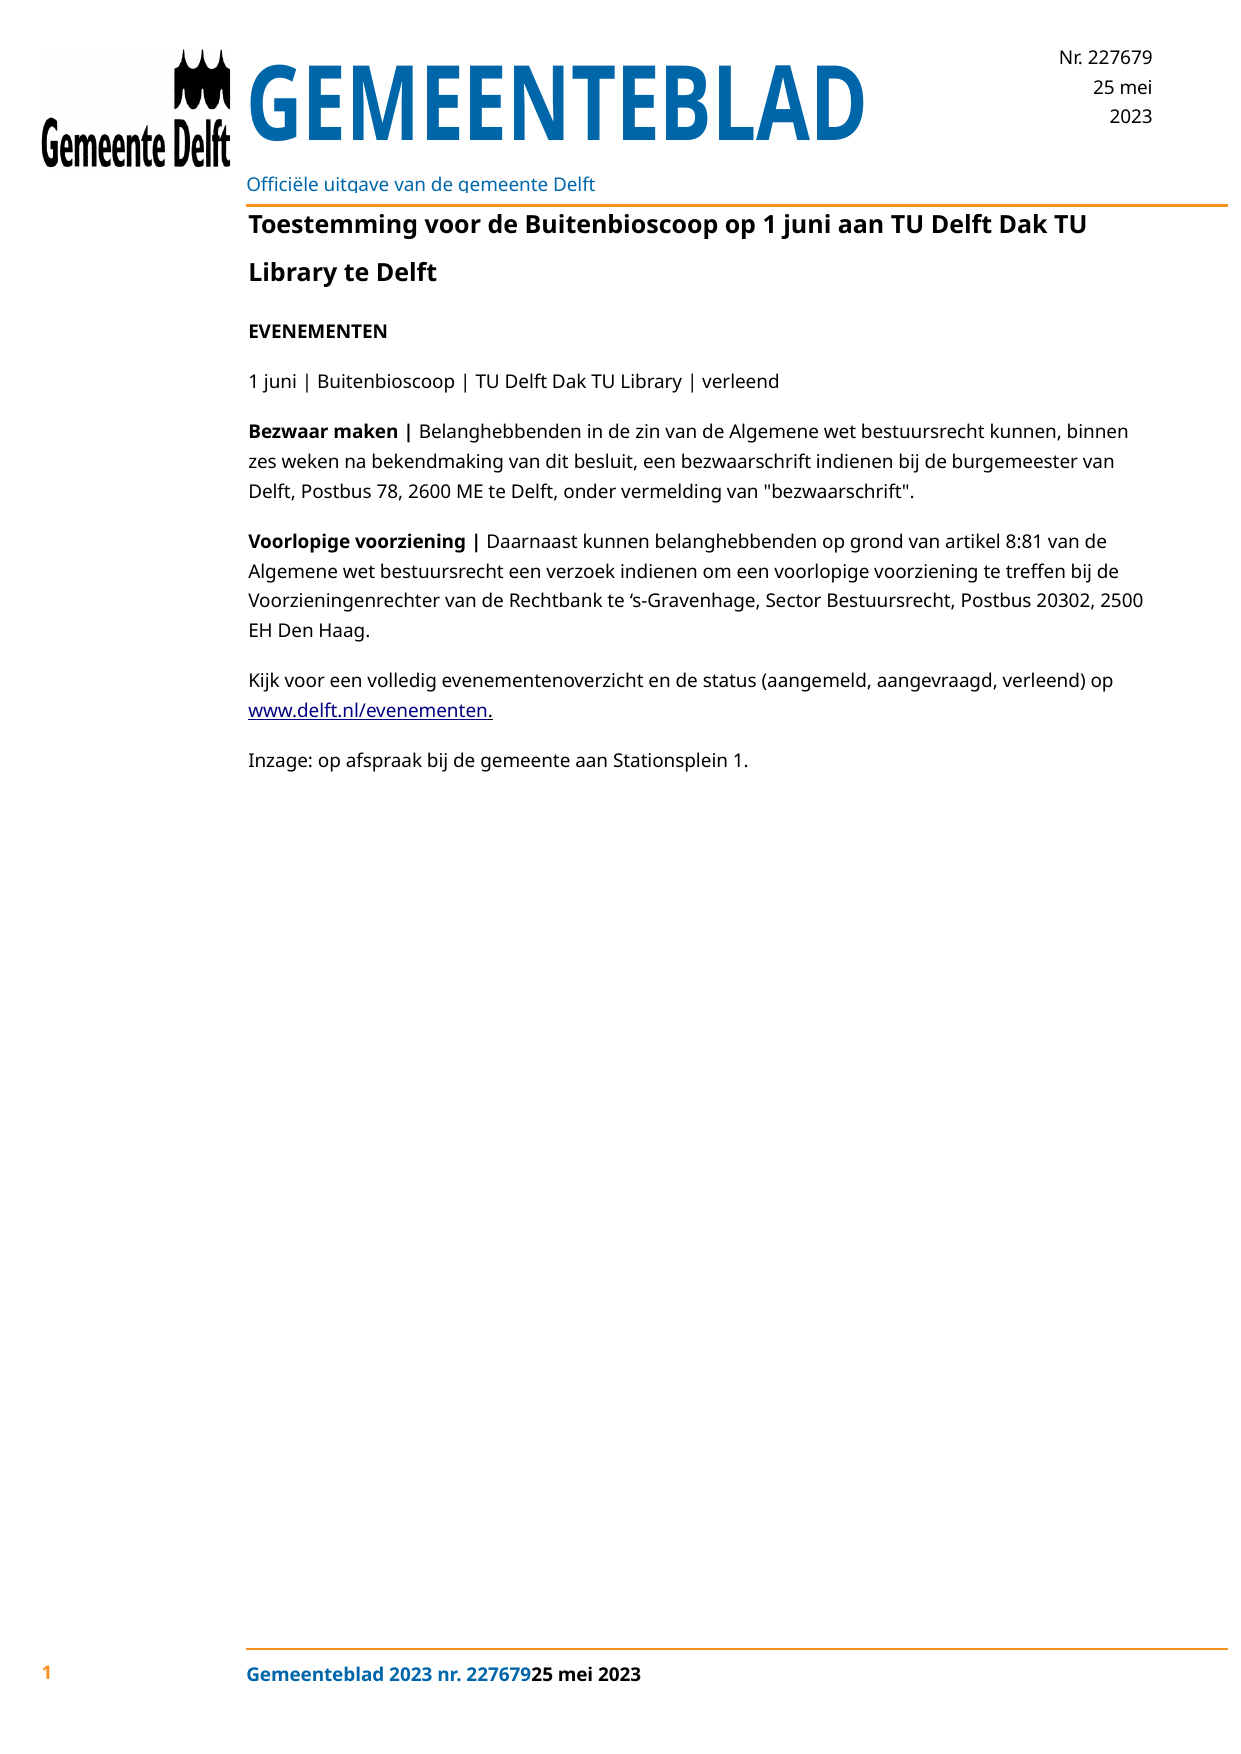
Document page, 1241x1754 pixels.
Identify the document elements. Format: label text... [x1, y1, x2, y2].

text Bezwaar maken | Belanghebbenden in de zin van de Algemene wet bestuursrecht kunnen, binnen zes weken na bekendmaking van dit besluit, een bezwaarschrift indienen bij de burgemeester van Delft, Postbus 78, 2600 ME te Delft, onder vermelding van "bezwaarschrift". [248, 419, 1152, 504]
text 1 juni | Buitenbioscoop | TU Delft Dak TU Library | verleend [248, 368, 1152, 394]
text Toestemming voor de Buitenbioscoop op 1 juni aan TU Delft Dak TU Library te Delft [248, 207, 1152, 288]
text Kijk voor een volledig evenementenoverzicht en de status (aangemeld, aangevraagd, verleend) op www.delft.nl/evenementen. [248, 667, 1152, 723]
text Inzage: op afspraak bij de gemeente aan Stationsplein 1. [248, 747, 1152, 773]
text Voorlopige voorziening | Daarnaast kunnen belanghebbenden op grond van artikel 8:81 van de Algemene wet bestuursrecht een verzoek indienen om een voorlopige voorziening te treffen bij de Voorzieningenrechter van de Rechtbank te ‘s-Gravenhage, Sector Bestuursrecht, Postbus 20302, 2500 EH Den Haag. [248, 528, 1152, 643]
text EVENEMENTEN [248, 318, 1152, 344]
picture [41, 47, 231, 172]
